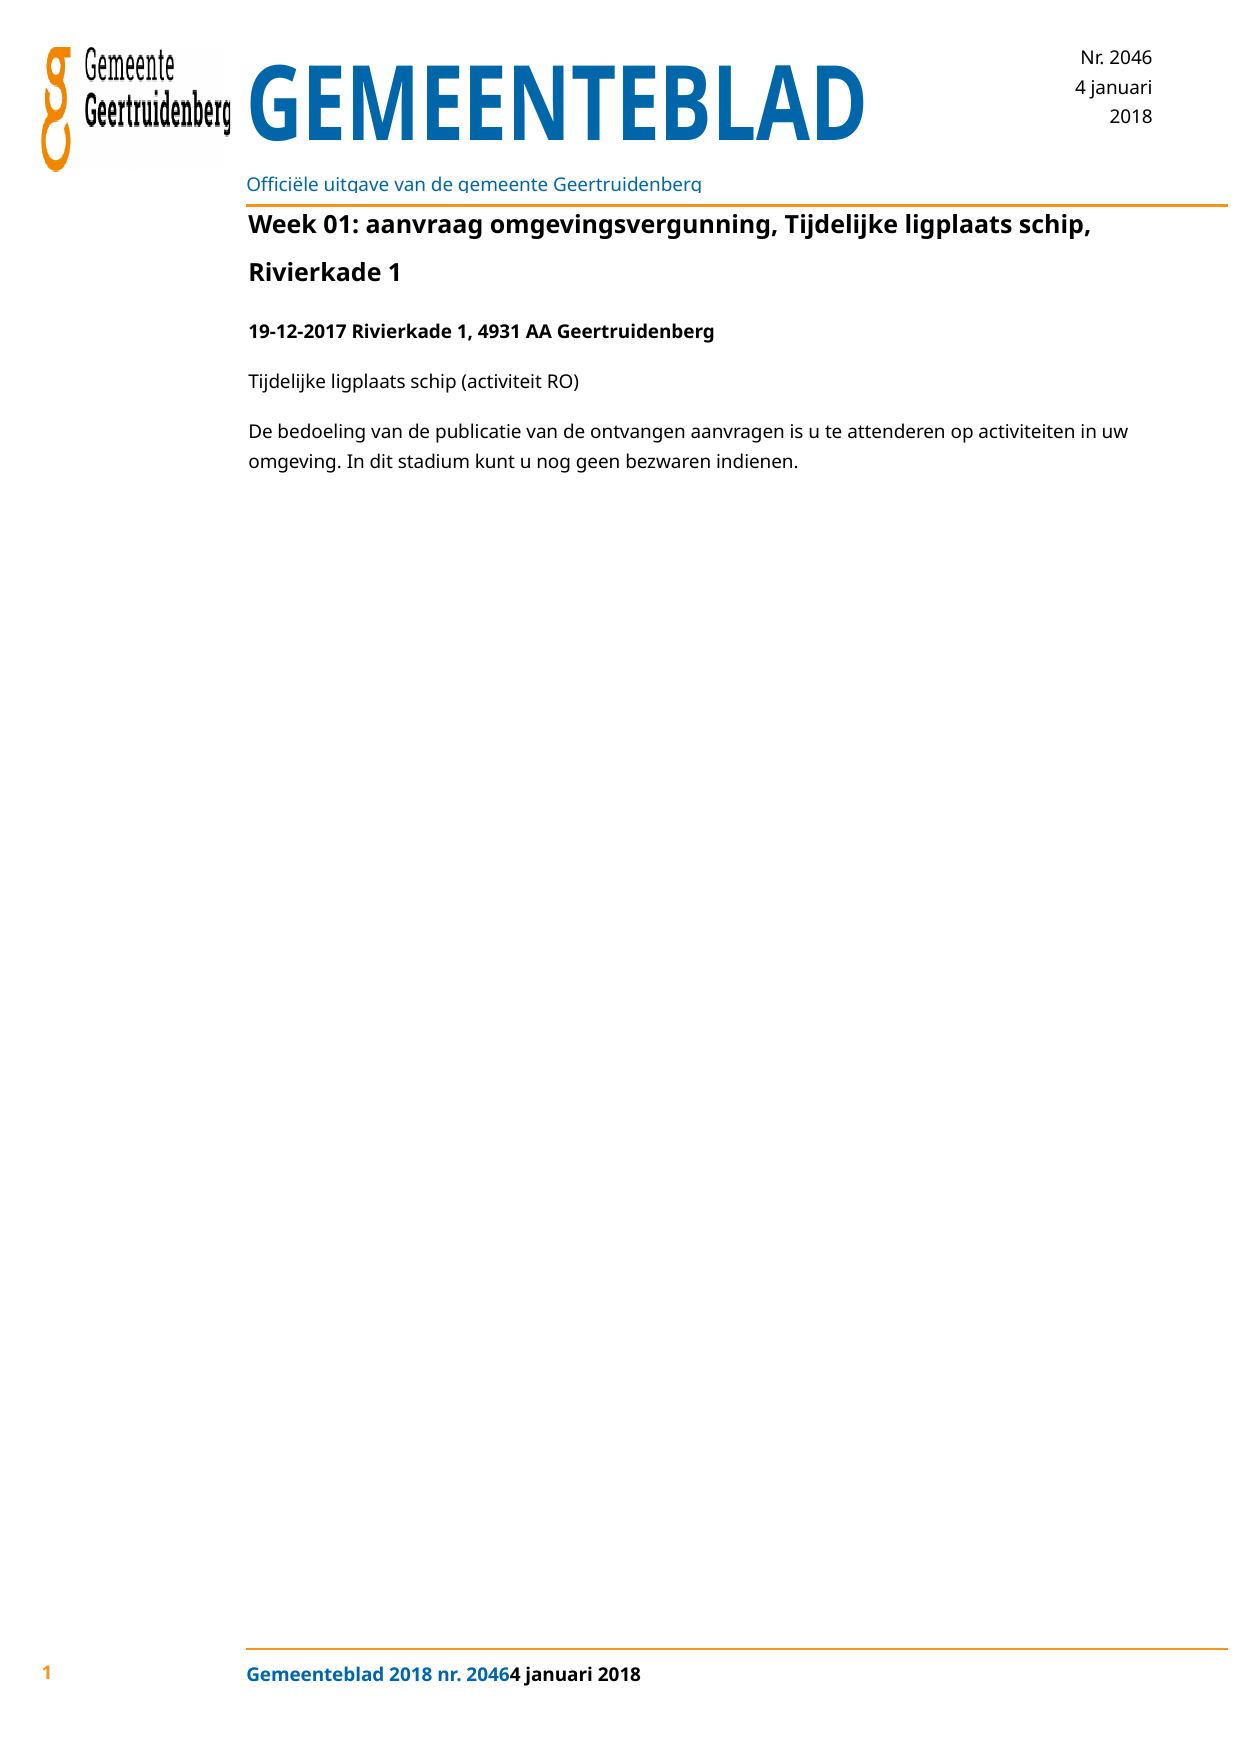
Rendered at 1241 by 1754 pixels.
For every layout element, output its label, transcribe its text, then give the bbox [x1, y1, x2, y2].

text Week 01: aanvraag omgevingsvergunning, Tijdelijke ligplaats schip, Rivierkade 1 [248, 207, 1152, 288]
text Tijdelijke ligplaats schip (activiteit RO) [248, 368, 1152, 394]
picture [41, 47, 231, 172]
text 19-12-2017 Rivierkade 1, 4931 AA Geertruidenberg [248, 318, 1152, 344]
text De bedoeling van de publicatie van de ontvangen aanvragen is u te attenderen op activiteiten in uw omgeving. In dit stadium kunt u nog geen bezwaren indienen. [248, 419, 1152, 474]
